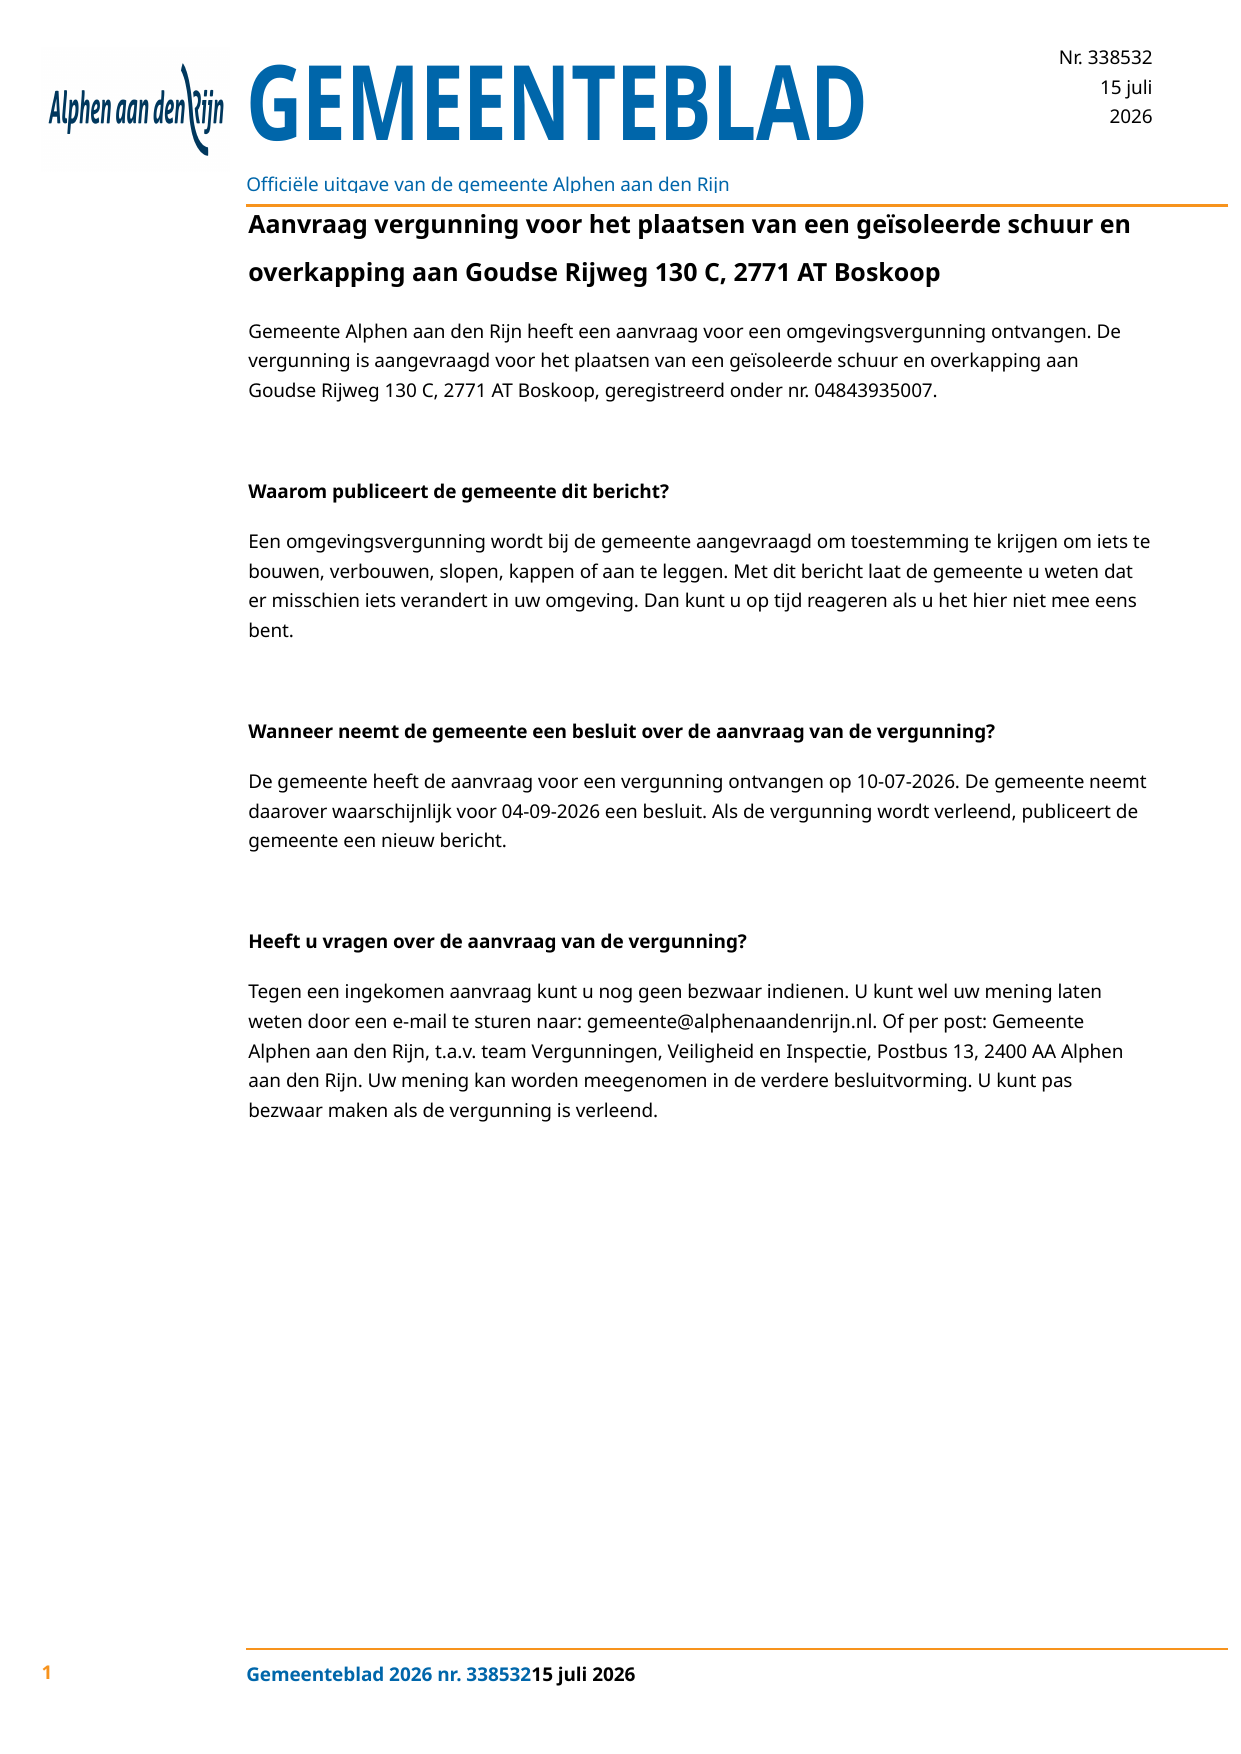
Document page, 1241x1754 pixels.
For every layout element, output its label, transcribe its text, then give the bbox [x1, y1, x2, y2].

text Een omgevingsvergunning wordt bij de gemeente aangevraagd om toestemming te krijgen om iets te bouwen, verbouwen, slopen, kappen of aan te leggen. Met dit bericht laat de gemeente u weten dat er misschien iets verandert in uw omgeving. Dan kunt u op tijd reageren als u het hier niet mee eens bent. [248, 528, 1152, 643]
text Wanneer neemt de gemeente een besluit over de aanvraag van de vergunning? [248, 718, 1152, 744]
text Gemeente Alphen aan den Rijn heeft een aanvraag voor een omgevingsvergunning ontvangen. De vergunning is aangevraagd voor het plaatsen van een geïsoleerde schuur en overkapping aan Goudse Rijweg 130 C, 2771 AT Boskoop, geregistreerd onder nr. 04843935007. [248, 318, 1152, 403]
text Waarom publiceert de gemeente dit bericht? [248, 478, 1152, 504]
text De gemeente heeft de aanvraag voor een vergunning ontvangen op 10-07-2026. De gemeente neemt daarover waarschijnlijk voor 04-09-2026 een besluit. Als de vergunning wordt verleend, publiceert de gemeente een nieuw bericht. [248, 768, 1152, 853]
picture [41, 47, 231, 172]
text Aanvraag vergunning voor het plaatsen van een geïsoleerde schuur en overkapping aan Goudse Rijweg 130 C, 2771 AT Boskoop [248, 207, 1152, 288]
text Heeft u vragen over de aanvraag van de vergunning? [248, 928, 1152, 954]
text Tegen een ingekomen aanvraag kunt u nog geen bezwaar indienen. U kunt wel uw mening laten weten door een e-mail te sturen naar: gemeente@alphenaandenrijn.nl. Of per post: Gemeente Alphen aan den Rijn, t.a.v. team Vergunningen, Veiligheid en Inspectie, Postbus 13, 2400 AA Alphen aan den Rijn. Uw mening kan worden meegenomen in de verdere besluitvorming. U kunt pas bezwaar maken als de vergunning is verleend. [248, 979, 1152, 1123]
